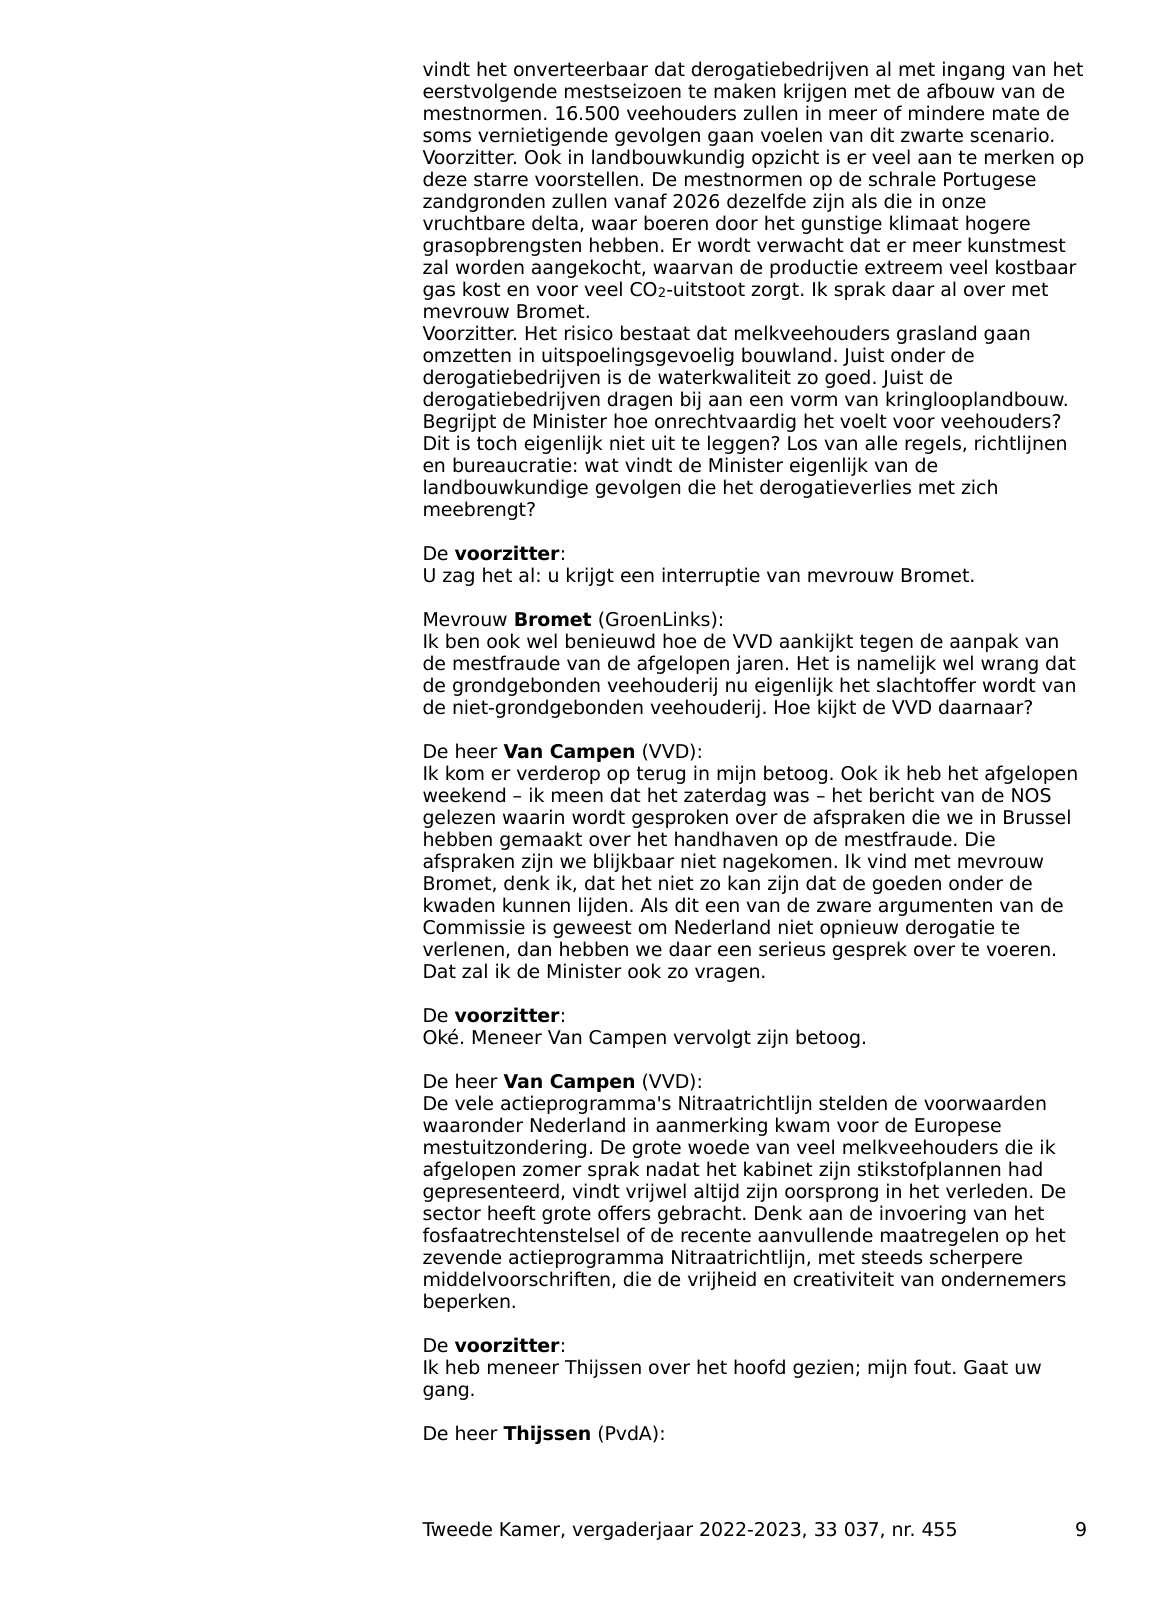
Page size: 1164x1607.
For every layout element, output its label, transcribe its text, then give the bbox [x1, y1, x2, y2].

text U zag het al: u krijgt een interruptie van mevrouw Bromet. [422, 565, 1087, 587]
text Oké. Meneer Van Campen vervolgt zijn betoog. [422, 1027, 1087, 1049]
text Voorzitter. Het risico bestaat dat melkveehouders grasland gaan omzetten in uitspoelingsgevoelig bouwland. Juist onder de derogatiebedrijven is de waterkwaliteit zo goed. Juist de derogatiebedrijven dragen bij aan een vorm van kringlooplandbouw. Begrijpt de Minister hoe onrechtvaardig het voelt voor veehouders? Dit is toch eigenlijk niet uit te leggen? Los van alle regels, richtlijnen en bureaucratie: wat vindt de Minister eigenlijk van de landbouwkundige gevolgen die het derogatieverlies met zich meebrengt? [422, 323, 1087, 521]
text De heer Van Campen (VVD): [422, 741, 1087, 763]
text Ik heb meneer Thijssen over het hoofd gezien; mijn fout. Gaat uw gang. [422, 1357, 1087, 1401]
text De heer Van Campen (VVD): [422, 1071, 1087, 1093]
text De vele actieprogramma's Nitraatrichtlijn stelden de voorwaarden waaronder Nederland in aanmerking kwam voor de Europese mestuitzondering. De grote woede van veel melkveehouders die ik afgelopen zomer sprak nadat het kabinet zijn stikstofplannen had gepresenteerd, vindt vrijwel altijd zijn oorsprong in het verleden. De sector heeft grote offers gebracht. Denk aan de invoering van het fosfaatrechtenstelsel of de recente aanvullende maatregelen op het zevende actieprogramma Nitraatrichtlijn, met steeds scherpere middelvoorschriften, die de vrijheid en creativiteit van ondernemers beperken. [422, 1093, 1087, 1313]
text Voorzitter. Ook in landbouwkundig opzicht is er veel aan te merken op deze starre voorstellen. De mestnormen op de schrale Portugese zandgronden zullen vanaf 2026 dezelfde zijn als die in onze vruchtbare delta, waar boeren door het gunstige klimaat hogere grasopbrengsten hebben. Er wordt verwacht dat er meer kunstmest zal worden aangekocht, waarvan de productie extreem veel kostbaar gas kost en voor veel CO2-uitstoot zorgt. Ik sprak daar al over met mevrouw Bromet. [422, 147, 1087, 323]
text Ik kom er verderop op terug in mijn betoog. Ook ik heb het afgelopen weekend – ik meen dat het zaterdag was – het bericht van de NOS gelezen waarin wordt gesproken over de afspraken die we in Brussel hebben gemaakt over het handhaven op de mestfraude. Die afspraken zijn we blijkbaar niet nagekomen. Ik vind met mevrouw Bromet, denk ik, dat het niet zo kan zijn dat de goeden onder de kwaden kunnen lijden. Als dit een van de zware argumenten van de Commissie is geweest om Nederland niet opnieuw derogatie te verlenen, dan hebben we daar een serieus gesprek over te voeren. Dat zal ik de Minister ook zo vragen. [422, 763, 1087, 983]
text De voorzitter: [422, 543, 1087, 565]
text De voorzitter: [422, 1005, 1087, 1027]
text vindt het onverteerbaar dat derogatiebedrijven al met ingang van het eerstvolgende mestseizoen te maken krijgen met de afbouw van de mestnormen. 16.500 veehouders zullen in meer of mindere mate de soms vernietigende gevolgen gaan voelen van dit zwarte scenario. [422, 59, 1087, 147]
text Mevrouw Bromet (GroenLinks): [422, 609, 1087, 631]
text De heer Thijssen (PvdA): [422, 1423, 1087, 1445]
text De voorzitter: [422, 1335, 1087, 1357]
text Ik ben ook wel benieuwd hoe de VVD aankijkt tegen de aanpak van de mestfraude van de afgelopen jaren. Het is namelijk wel wrang dat de grondgebonden veehouderij nu eigenlijk het slachtoffer wordt van de niet-grondgebonden veehouderij. Hoe kijkt de VVD daarnaar? [422, 631, 1087, 719]
